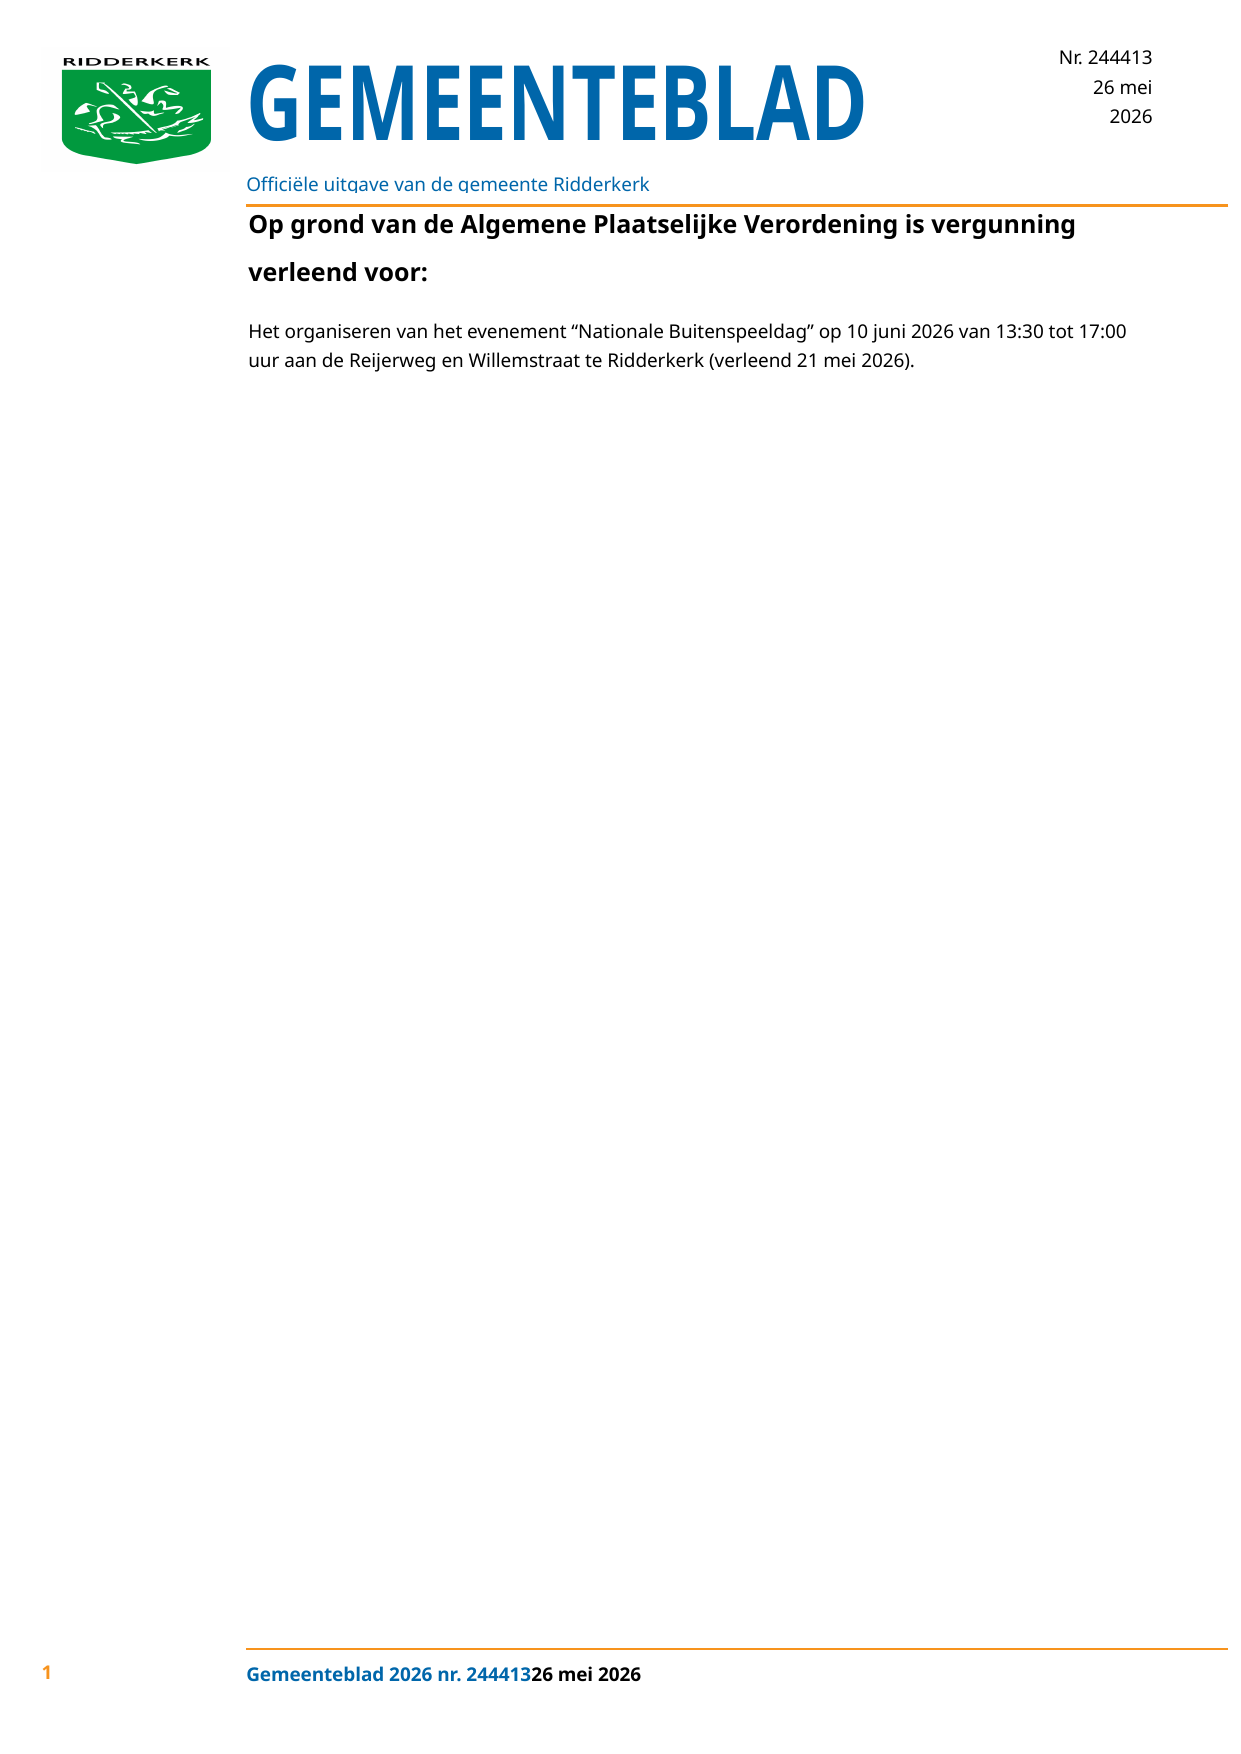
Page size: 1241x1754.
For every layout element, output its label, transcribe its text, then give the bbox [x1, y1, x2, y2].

text Op grond van de Algemene Plaatselijke Verordening is vergunning verleend voor: [248, 207, 1152, 288]
picture [41, 47, 231, 172]
text Het organiseren van het evenement “Nationale Buitenspeeldag” op 10 juni 2026 van 13:30 tot 17:00 uur aan de Reijerweg en Willemstraat te Ridderkerk (verleend 21 mei 2026). [248, 318, 1152, 373]
